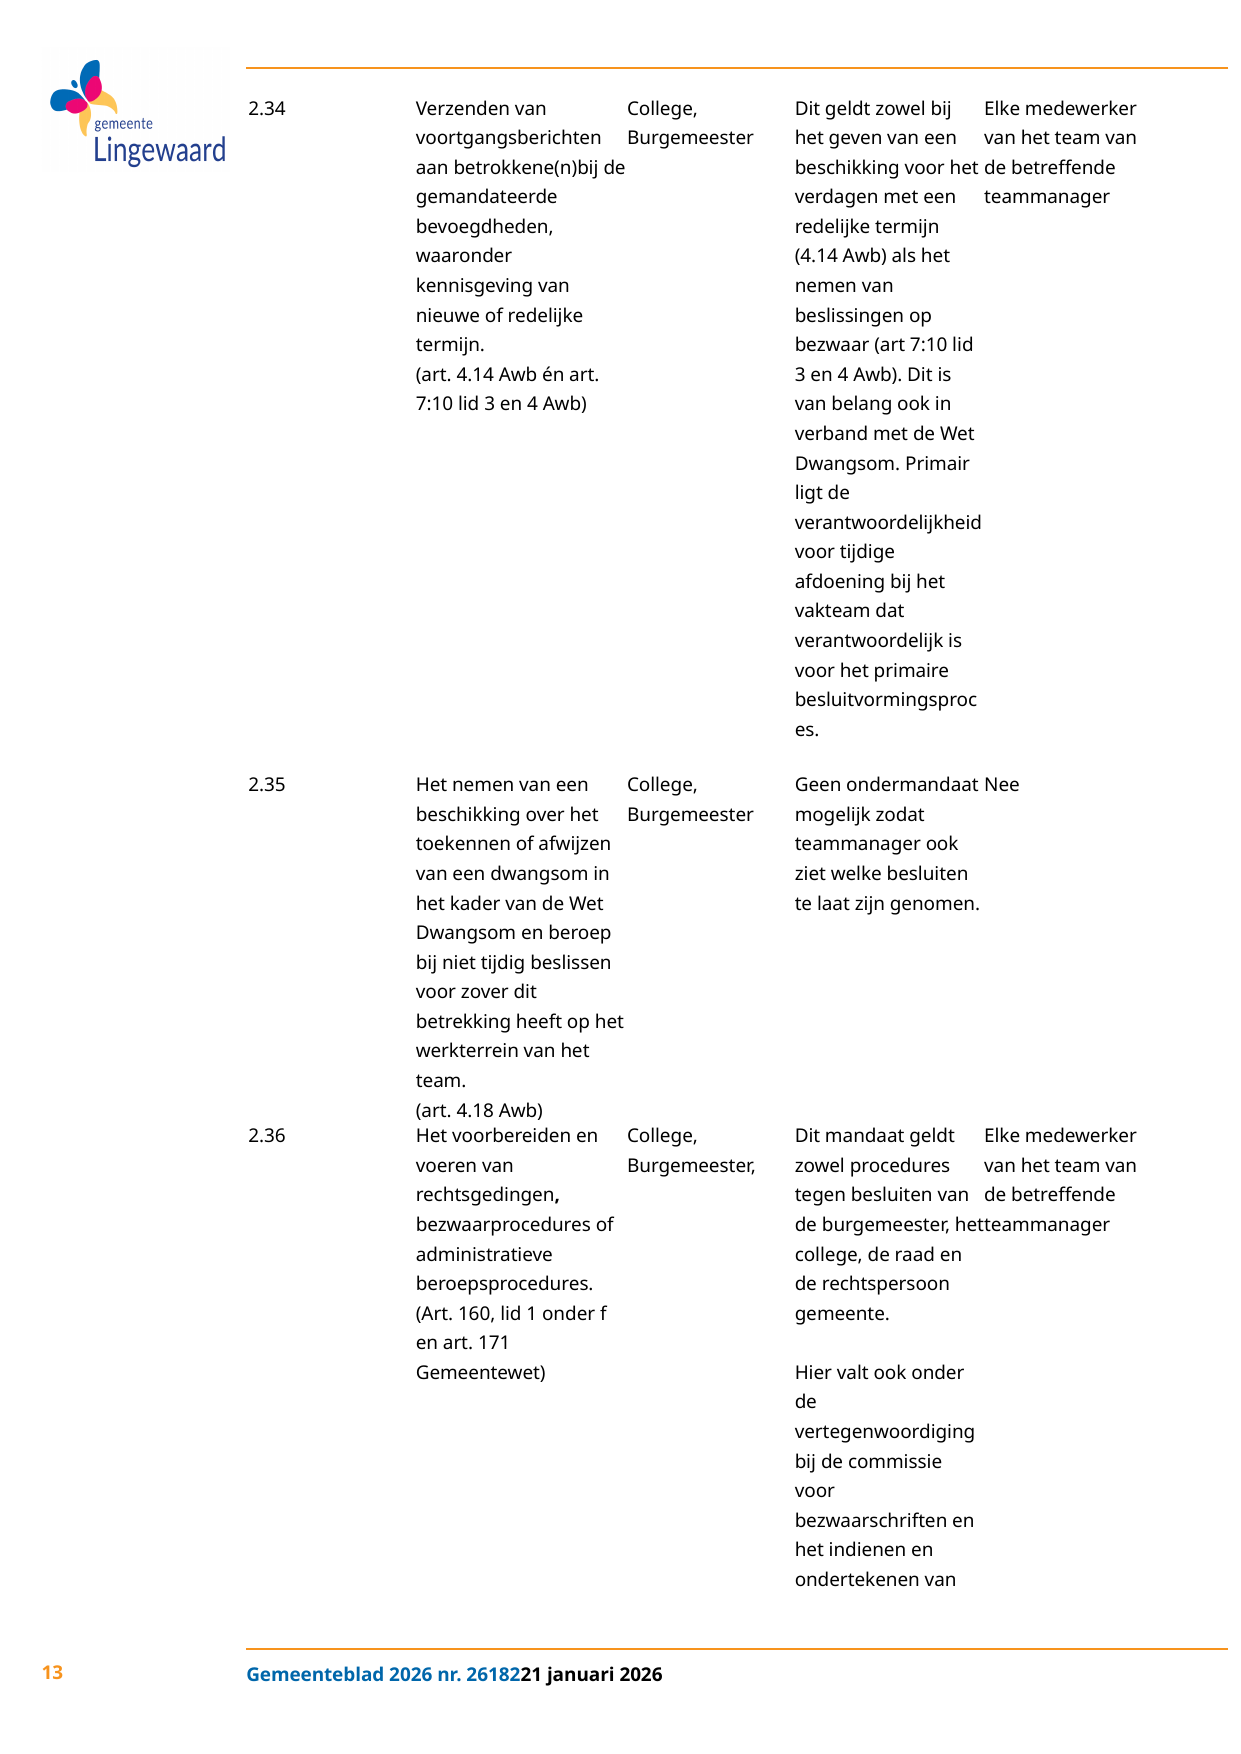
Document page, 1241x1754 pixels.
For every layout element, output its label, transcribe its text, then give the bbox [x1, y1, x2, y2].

table_cell Het nemen van een beschikking over het toekennen of afwijzen van een dwangsom in het kader van de Wet Dwangsom en beroep bij niet tijdig beslissen voor zover dit betrekking heeft op het werkterrein van het team. (art. 4.18 Awb) [416, 771, 627, 1122]
table_cell Verzenden van voortgangsberichten aan betrokkene(n)bij de gemandateerde bevoegdheden, waaronder kennisgeving van nieuwe of redelijke termijn. (art. 4.14 Awb én art. 7:10 lid 3 en 4 Awb) [416, 95, 627, 771]
table_cell 2.35 [248, 771, 416, 1122]
table_cell Geen ondermandaat mogelijk zodat teammanager ook ziet welke besluiten te laat zijn genomen. [795, 771, 984, 1122]
table_cell College, Burgemeester [627, 771, 794, 1122]
table_cell Dit geldt zowel bij het geven van een beschikking voor het verdagen met een redelijke termijn (4.14 Awb) als het nemen van beslissingen op bezwaar (art 7:10 lid 3 en 4 Awb). Dit is van belang ook in verband met de Wet Dwangsom. Primair ligt de verantwoordelijkheid voor tijdige afdoening bij het vakteam dat verantwoordelijk is voor het primaire besluitvormingsproces. [795, 95, 984, 771]
picture [41, 47, 231, 172]
table_cell Dit mandaat geldt zowel procedures tegen besluiten van de burgemeester, het college, de raad en de rechtspersoon gemeente. Hier valt ook onder de vertegenwoordiging bij de commissie voor bezwaarschriften en het indienen en ondertekenen van [795, 1123, 984, 1592]
table_cell Elke medewerker van het team van de betreffende teammanager [984, 95, 1152, 771]
table_cell College, Burgemeester, [627, 1123, 794, 1592]
table_cell 2.34 [248, 95, 416, 771]
table_cell College, Burgemeester [627, 95, 794, 771]
table_cell 2.36 [248, 1123, 416, 1592]
table_cell Elke medewerker van het team van de betreffende teammanager [984, 1123, 1152, 1592]
table_cell Nee [984, 771, 1152, 1122]
table_cell Het voorbereiden en voeren van rechtsgedingen, bezwaarprocedures of administratieve beroepsprocedures. (Art. 160, lid 1 onder f en art. 171 Gemeentewet) [416, 1123, 627, 1592]
